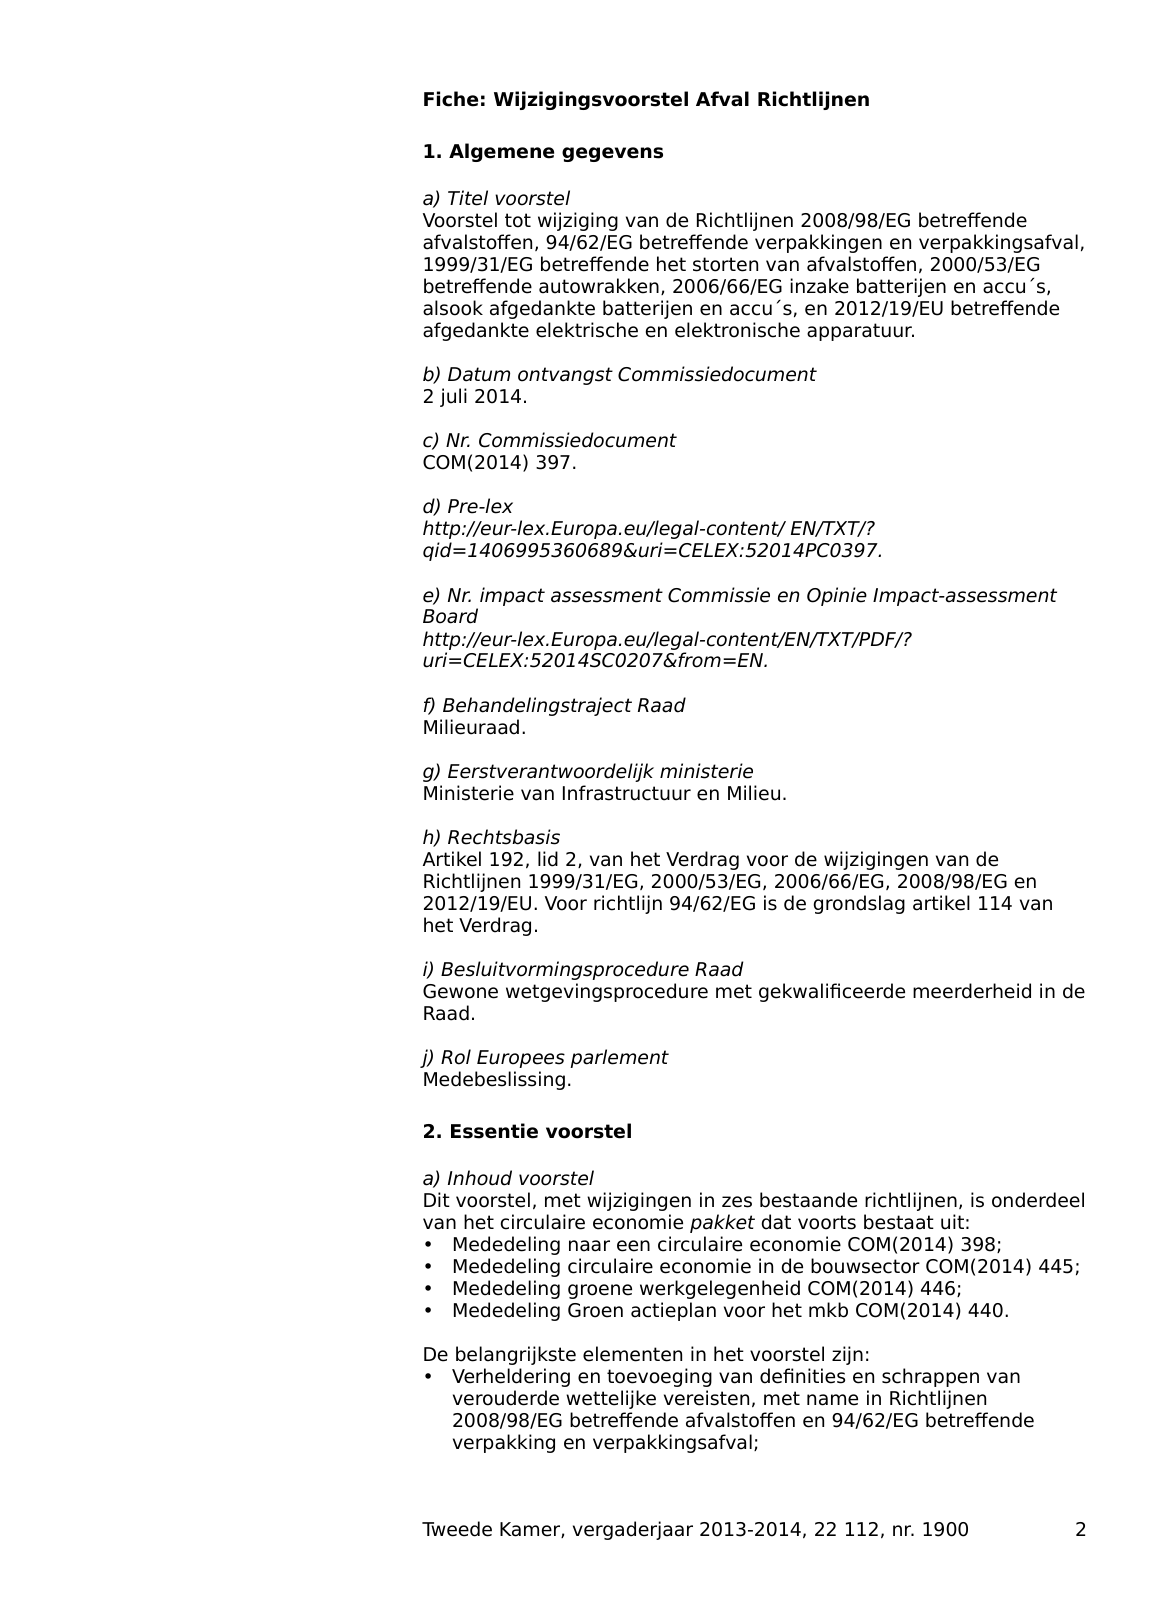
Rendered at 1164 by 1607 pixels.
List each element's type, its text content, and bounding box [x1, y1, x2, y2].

text Gewone wetgevingsprocedure met gekwalificeerde meerderheid in de Raad. [422, 981, 1087, 1025]
text c) Nr. Commissiedocument [422, 430, 1087, 452]
text g) Eerstverantwoordelijk ministerie [422, 761, 1087, 783]
text e) Nr. impact assessment Commissie en Opinie Impact-assessment Board [422, 584, 1087, 628]
text Milieuraad. [422, 717, 1087, 738]
text • Mededeling groene werkgelegenheid COM(2014) 446; [422, 1278, 1087, 1300]
text 2 juli 2014. [422, 386, 1087, 408]
text http://eur-lex.Europa.eu/legal-content/EN/TXT/PDF/?uri=CELEX:52014SC0207&from=EN. [422, 628, 1087, 672]
text • Mededeling naar een circulaire economie COM(2014) 398; [422, 1234, 1087, 1256]
text a) Inhoud voorstel [422, 1168, 1087, 1190]
text Voorstel tot wijziging van de Richtlijnen 2008/98/EG betreffende afvalstoffen, 94/62/EG betreffende verpakkingen en verpakkingsafval, 1999/31/EG betreffende het storten van afvalstoffen, 2000/53/EG betreffende autowrakken, 2006/66/EG inzake batterijen en accu´s, alsook afgedankte batterijen en accu´s, en 2012/19/EU betreffende afgedankte elektrische en elektronische apparatuur. [422, 210, 1087, 342]
text Ministerie van Infrastructuur en Milieu. [422, 783, 1087, 805]
text b) Datum ontvangst Commissiedocument [422, 364, 1087, 386]
text COM(2014) 397. [422, 452, 1087, 474]
text Medebeslissing. [422, 1069, 1087, 1091]
text • Verheldering en toevoeging van definities en schrappen van verouderde wettelijke vereisten, met name in Richtlijnen 2008/98/EG betreffende afvalstoffen en 94/62/EG betreffende verpakking en verpakkingsafval; [422, 1366, 1087, 1454]
subtitle 2. Essentie voorstel [422, 1121, 1087, 1143]
text Dit voorstel, met wijzigingen in zes bestaande richtlijnen, is onderdeel van het circulaire economie pakket dat voorts bestaat uit: [422, 1190, 1087, 1234]
text h) Rechtsbasis [422, 827, 1087, 849]
subtitle 1. Algemene gegevens [422, 141, 1087, 163]
text • Mededeling Groen actieplan voor het mkb COM(2014) 440. [422, 1300, 1087, 1322]
text • Mededeling circulaire economie in de bouwsector COM(2014) 445; [422, 1256, 1087, 1278]
text f) Behandelingstraject Raad [422, 694, 1087, 717]
text Artikel 192, lid 2, van het Verdrag voor de wijzigingen van de Richtlijnen 1999/31/EG, 2000/53/EG, 2006/66/EG, 2008/98/EG en 2012/19/EU. Voor richtlijn 94/62/EG is de grondslag artikel 114 van het Verdrag. [422, 849, 1087, 937]
text j) Rol Europees parlement [422, 1047, 1087, 1069]
text d) Pre-lex [422, 496, 1087, 518]
text i) Besluitvormingsprocedure Raad [422, 959, 1087, 981]
text a) Titel voorstel [422, 188, 1087, 210]
text De belangrijkste elementen in het voorstel zijn: [422, 1344, 1087, 1366]
subtitle Fiche: Wijzigingsvoorstel Afval Richtlijnen [422, 89, 1087, 111]
text http://eur-lex.Europa.eu/legal-content/ EN/TXT/?qid=1406995360689&uri=CELEX:52014PC0397. [422, 518, 1087, 562]
